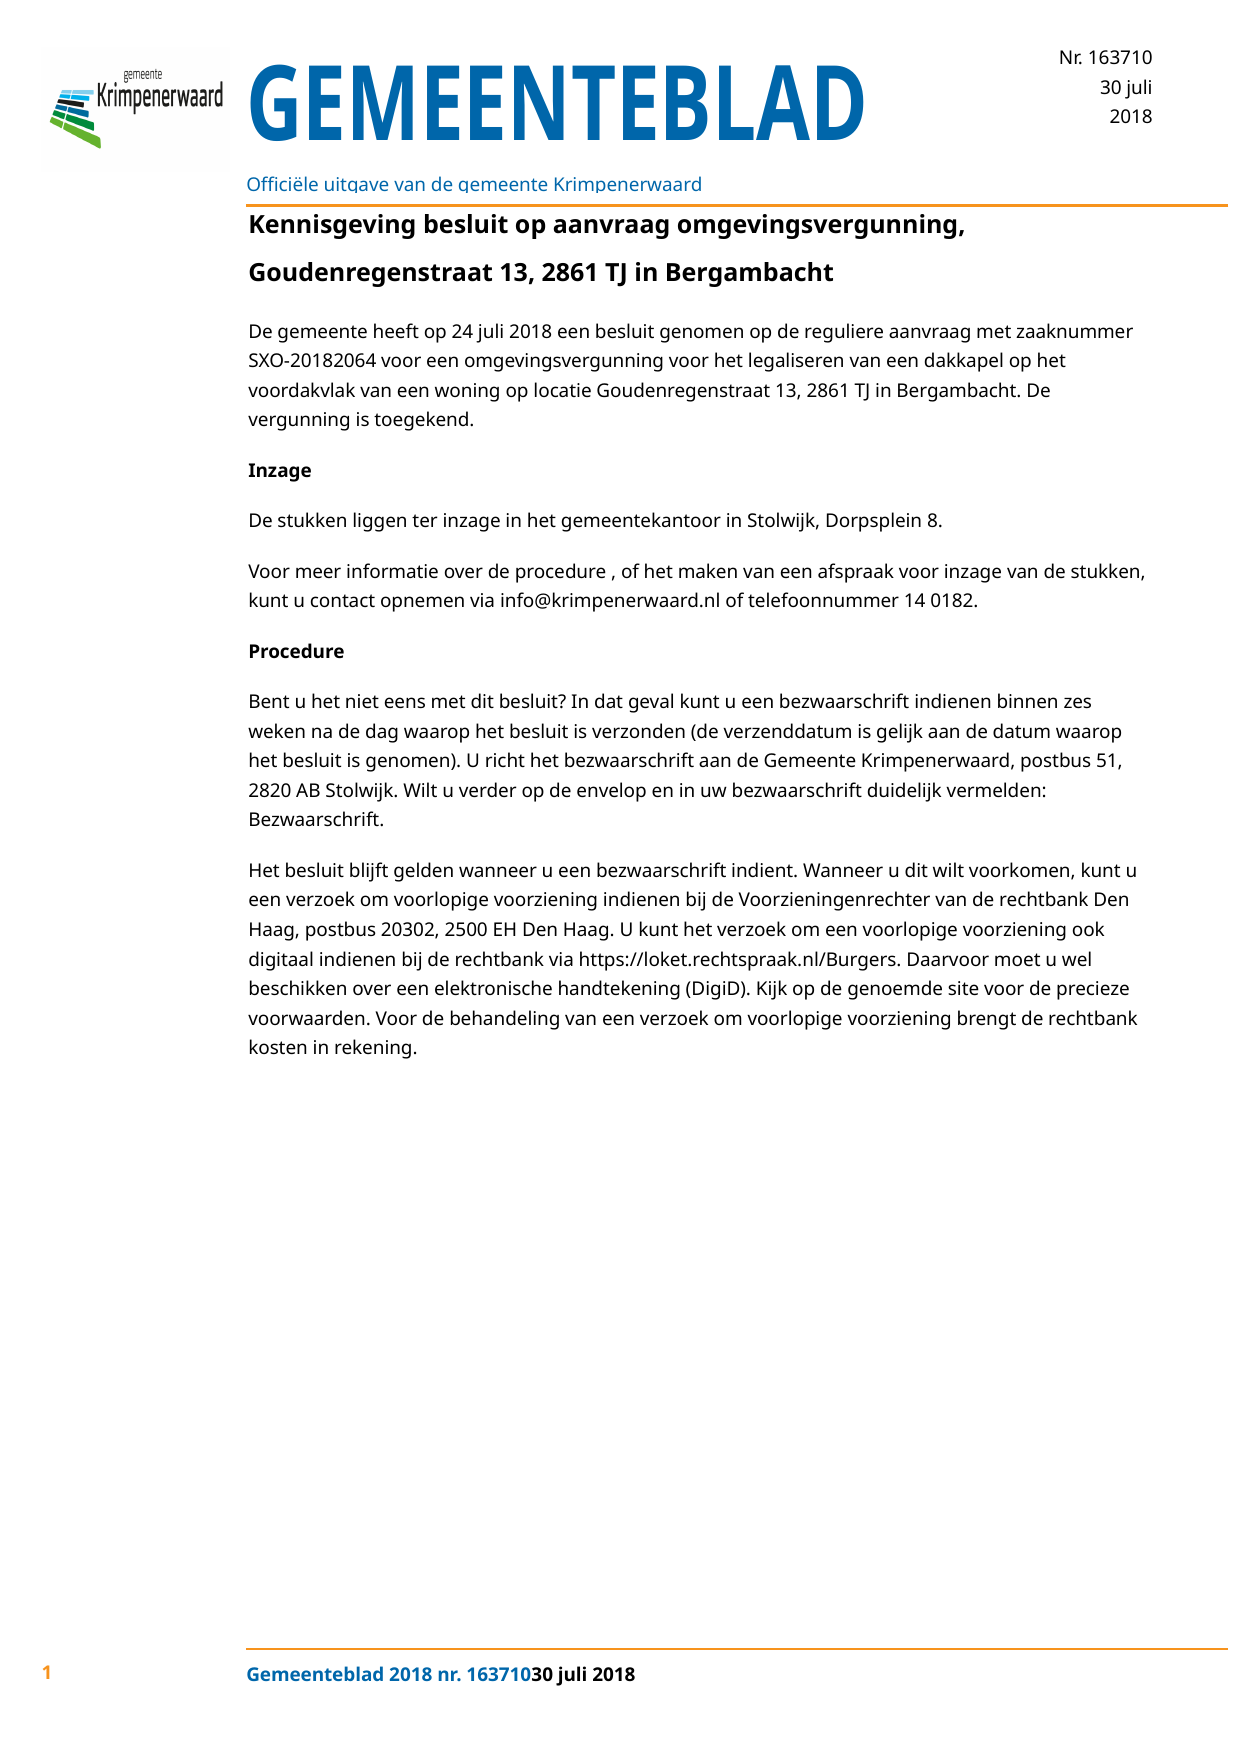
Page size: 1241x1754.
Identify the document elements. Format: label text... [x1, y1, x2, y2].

text De stukken liggen ter inzage in het gemeentekantoor in Stolwijk, Dorpsplein 8. [248, 507, 1152, 533]
text Inzage [248, 457, 1152, 483]
text Kennisgeving besluit op aanvraag omgevingsvergunning, Goudenregenstraat 13, 2861 TJ in Bergambacht [248, 207, 1152, 288]
text Procedure [248, 638, 1152, 664]
text Bent u het niet eens met dit besluit? In dat geval kunt u een bezwaarschrift indienen binnen zes weken na de dag waarop het besluit is verzonden (de verzenddatum is gelijk aan de datum waarop het besluit is genomen). U richt het bezwaarschrift aan de Gemeente Krimpenerwaard, postbus 51, 2820 AB Stolwijk. Wilt u verder op de envelop en in uw bezwaarschrift duidelijk vermelden: Bezwaarschrift. [248, 688, 1152, 832]
text De gemeente heeft op 24 juli 2018 een besluit genomen op de reguliere aanvraag met zaaknummer SXO-20182064 voor een omgevingsvergunning voor het legaliseren van een dakkapel op het voordakvlak van een woning op locatie Goudenregenstraat 13, 2861 TJ in Bergambacht. De vergunning is toegekend. [248, 318, 1152, 432]
text Het besluit blijft gelden wanneer u een bezwaarschrift indient. Wanneer u dit wilt voorkomen, kunt u een verzoek om voorlopige voorziening indienen bij de Voorzieningenrechter van de rechtbank Den Haag, postbus 20302, 2500 EH Den Haag. U kunt het verzoek om een voorlopige voorziening ook digitaal indienen bij de rechtbank via https://loket.rechtspraak.nl/Burgers. Daarvoor moet u wel beschikken over een elektronische handtekening (DigiD). Kijk op de genoemde site voor de precieze voorwaarden. Voor de behandeling van een verzoek om voorlopige voorziening brengt de rechtbank kosten in rekening. [248, 857, 1152, 1060]
picture [41, 47, 231, 172]
text Voor meer informatie over de procedure , of het maken van een afspraak voor inzage van de stukken, kunt u contact opnemen via info@krimpenerwaard.nl of telefoonnummer 14 0182. [248, 558, 1152, 613]
